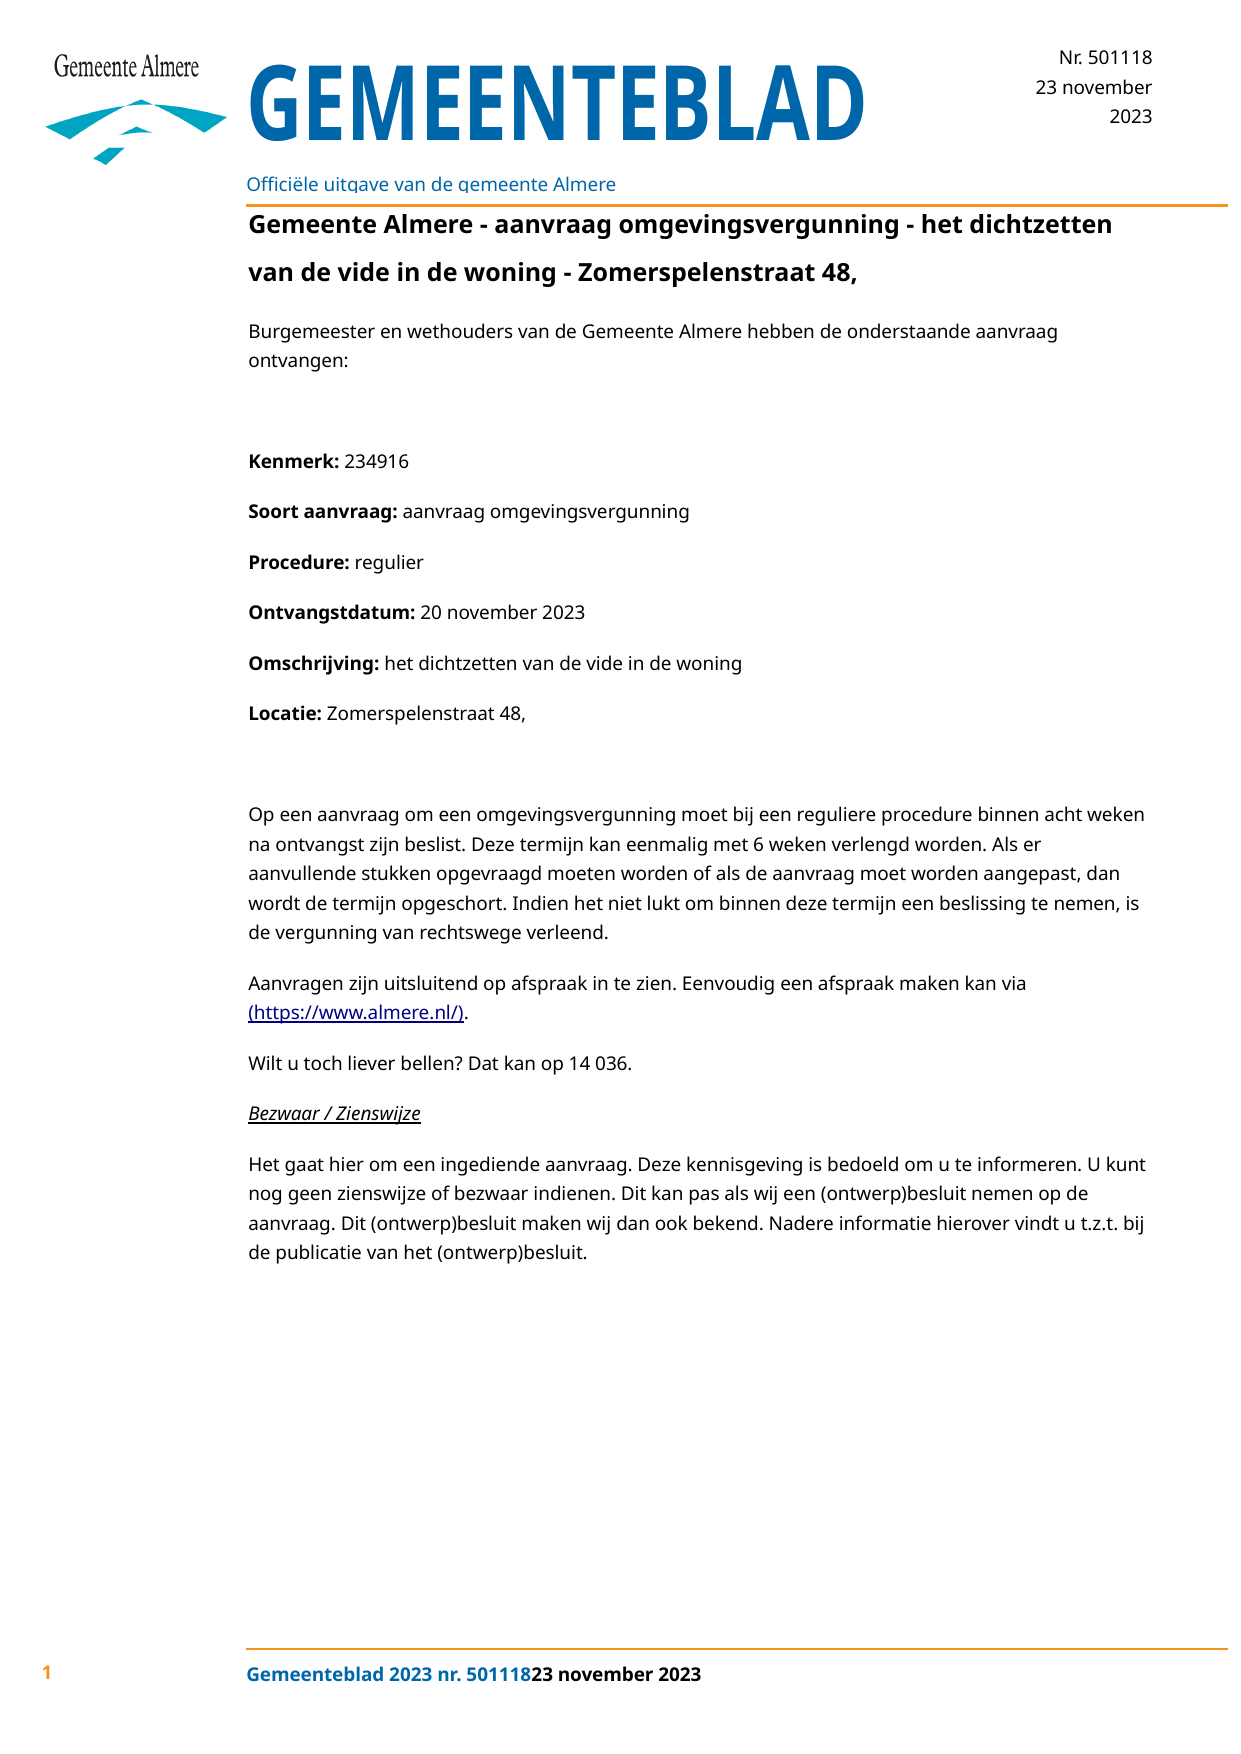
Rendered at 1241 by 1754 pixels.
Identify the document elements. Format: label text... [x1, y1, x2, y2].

text Wilt u toch liever bellen? Dat kan op 14 036. [248, 1050, 1152, 1076]
text Soort aanvraag: aanvraag omgevingsvergunning [248, 499, 1152, 524]
text Procedure: regulier [248, 549, 1152, 575]
text Kenmerk: 234916 [248, 448, 1152, 474]
text Burgemeester en wethouders van de Gemeente Almere hebben de onderstaande aanvraag ontvangen: [248, 318, 1152, 373]
picture [41, 47, 231, 172]
text Aanvragen zijn uitsluitend op afspraak in te zien. Eenvoudig een afspraak maken kan via (https://www.almere.nl/). [248, 970, 1152, 1025]
text Het gaat hier om een ingediende aanvraag. Deze kennisgeving is bedoeld om u te informeren. U kunt nog geen zienswijze of bezwaar indienen. Dit kan pas als wij een (ontwerp)besluit nemen op de aanvraag. Dit (ontwerp)besluit maken wij dan ook bekend. Nadere informatie hierover vindt u t.z.t. bij de publicatie van het (ontwerp)besluit. [248, 1151, 1152, 1265]
text Omschrijving: het dichtzetten van de vide in de woning [248, 650, 1152, 676]
text Gemeente Almere - aanvraag omgevingsvergunning - het dichtzetten van de vide in de woning - Zomerspelenstraat 48, [248, 207, 1152, 288]
text Op een aanvraag om een omgevingsvergunning moet bij een reguliere procedure binnen acht weken na ontvangst zijn beslist. Deze termijn kan eenmalig met 6 weken verlengd worden. Als er aanvullende stukken opgevraagd moeten worden of als de aanvraag moet worden aangepast, dan wordt de termijn opgeschort. Indien het niet lukt om binnen deze termijn een beslissing te nemen, is de vergunning van rechtswege verleend. [248, 801, 1152, 945]
text Ontvangstdatum: 20 november 2023 [248, 599, 1152, 625]
text Locatie: Zomerspelenstraat 48, [248, 700, 1152, 726]
text Bezwaar / Zienswijze [248, 1100, 1152, 1126]
